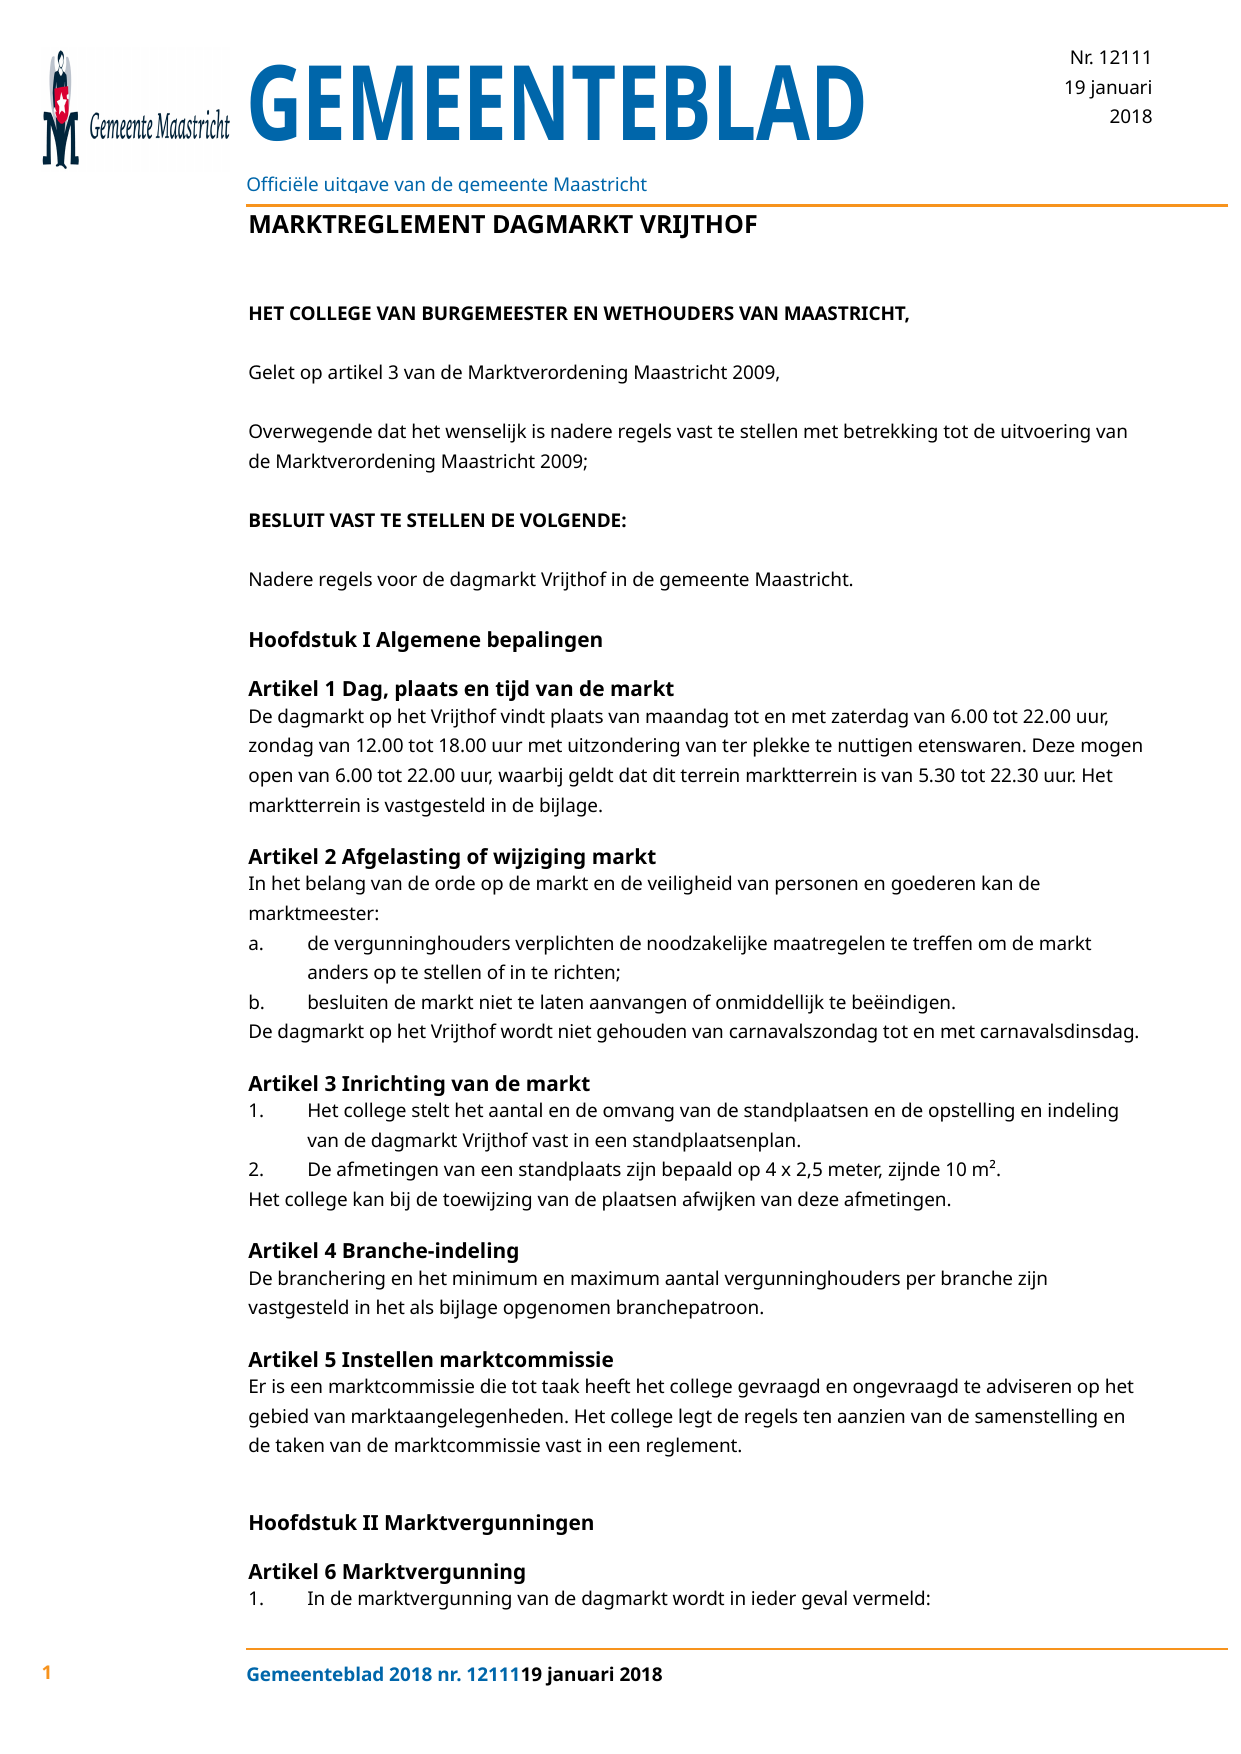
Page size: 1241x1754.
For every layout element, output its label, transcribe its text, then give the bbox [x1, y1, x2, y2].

text De branchering en het minimum en maximum aantal vergunninghouders per branche zijn vastgesteld in het als bijlage opgenomen branchepatroon. [248, 1265, 1152, 1320]
text Artikel 3 Inrichting van de markt [248, 1069, 1152, 1097]
text Er is een marktcommissie die tot taak heeft het college gevraagd en ongevraagd te adviseren op het gebied van marktaangelegenheden. Het college legt de regels ten aanzien van de samenstelling en de taken van de marktcommissie vast in een reglement. [248, 1373, 1152, 1458]
text Het college kan bij de toewijzing van de plaatsen afwijken van deze afmetingen. [248, 1186, 1152, 1212]
text BESLUIT VAST TE STELLEN DE VOLGENDE: [248, 507, 1152, 533]
list In de marktvergunning van de dagmarkt wordt in ieder geval vermeld: [248, 1586, 1152, 1611]
text Hoofdstuk II Marktvergunningen [248, 1508, 1152, 1536]
text MARKTREGLEMENT DAGMARKT VRIJTHOF [248, 207, 1152, 241]
text HET COLLEGE VAN BURGEMEESTER EN WETHOUDERS VAN MAASTRICHT, [248, 300, 1152, 326]
text De dagmarkt op het Vrijthof wordt niet gehouden van carnavalszondag tot en met carnavalsdinsdag. [248, 1018, 1152, 1044]
text In het belang van de orde op de markt en de veiligheid van personen en goederen kan de marktmeester: [248, 871, 1152, 926]
text Artikel 1 Dag, plaats en tijd van de markt [248, 674, 1152, 703]
list Het college stelt het aantal en de omvang van de standplaatsen en de opstelling en indeling van de dagmarkt Vrijthof vast in een standplaatsenplan. [248, 1097, 1152, 1153]
text Artikel 5 Instellen marktcommissie [248, 1345, 1152, 1373]
text Overwegende dat het wenselijk is nadere regels vast te stellen met betrekking tot de uitvoering van de Marktverordening Maastricht 2009; [248, 418, 1152, 473]
text Nadere regels voor de dagmarkt Vrijthof in de gemeente Maastricht. [248, 566, 1152, 592]
list besluiten de markt niet te laten aanvangen of onmiddellijk te beëindigen. [248, 989, 1152, 1015]
text Artikel 6 Marktvergunning [248, 1557, 1152, 1586]
text Artikel 4 Branche-indeling [248, 1237, 1152, 1265]
list de vergunninghouders verplichten de noodzakelijke maatregelen te treffen om de markt anders op te stellen of in te richten; [248, 930, 1152, 985]
picture [41, 47, 231, 172]
text De dagmarkt op het Vrijthof vindt plaats van maandag tot en met zaterdag van 6.00 tot 22.00 uur, zondag van 12.00 tot 18.00 uur met uitzondering van ter plekke te nuttigen etenswaren. Deze mogen open van 6.00 tot 22.00 uur, waarbij geldt dat dit terrein marktterrein is van 5.30 tot 22.30 uur. Het marktterrein is vastgesteld in de bijlage. [248, 703, 1152, 817]
text Hoofdstuk I Algemene bepalingen [248, 625, 1152, 654]
text Gelet op artikel 3 van de Marktverordening Maastricht 2009, [248, 359, 1152, 385]
text Artikel 2 Afgelasting of wijziging markt [248, 842, 1152, 871]
list De afmetingen van een standplaats zijn bepaald op 4 x 2,5 meter, zijnde 10 m². [248, 1157, 1152, 1182]
